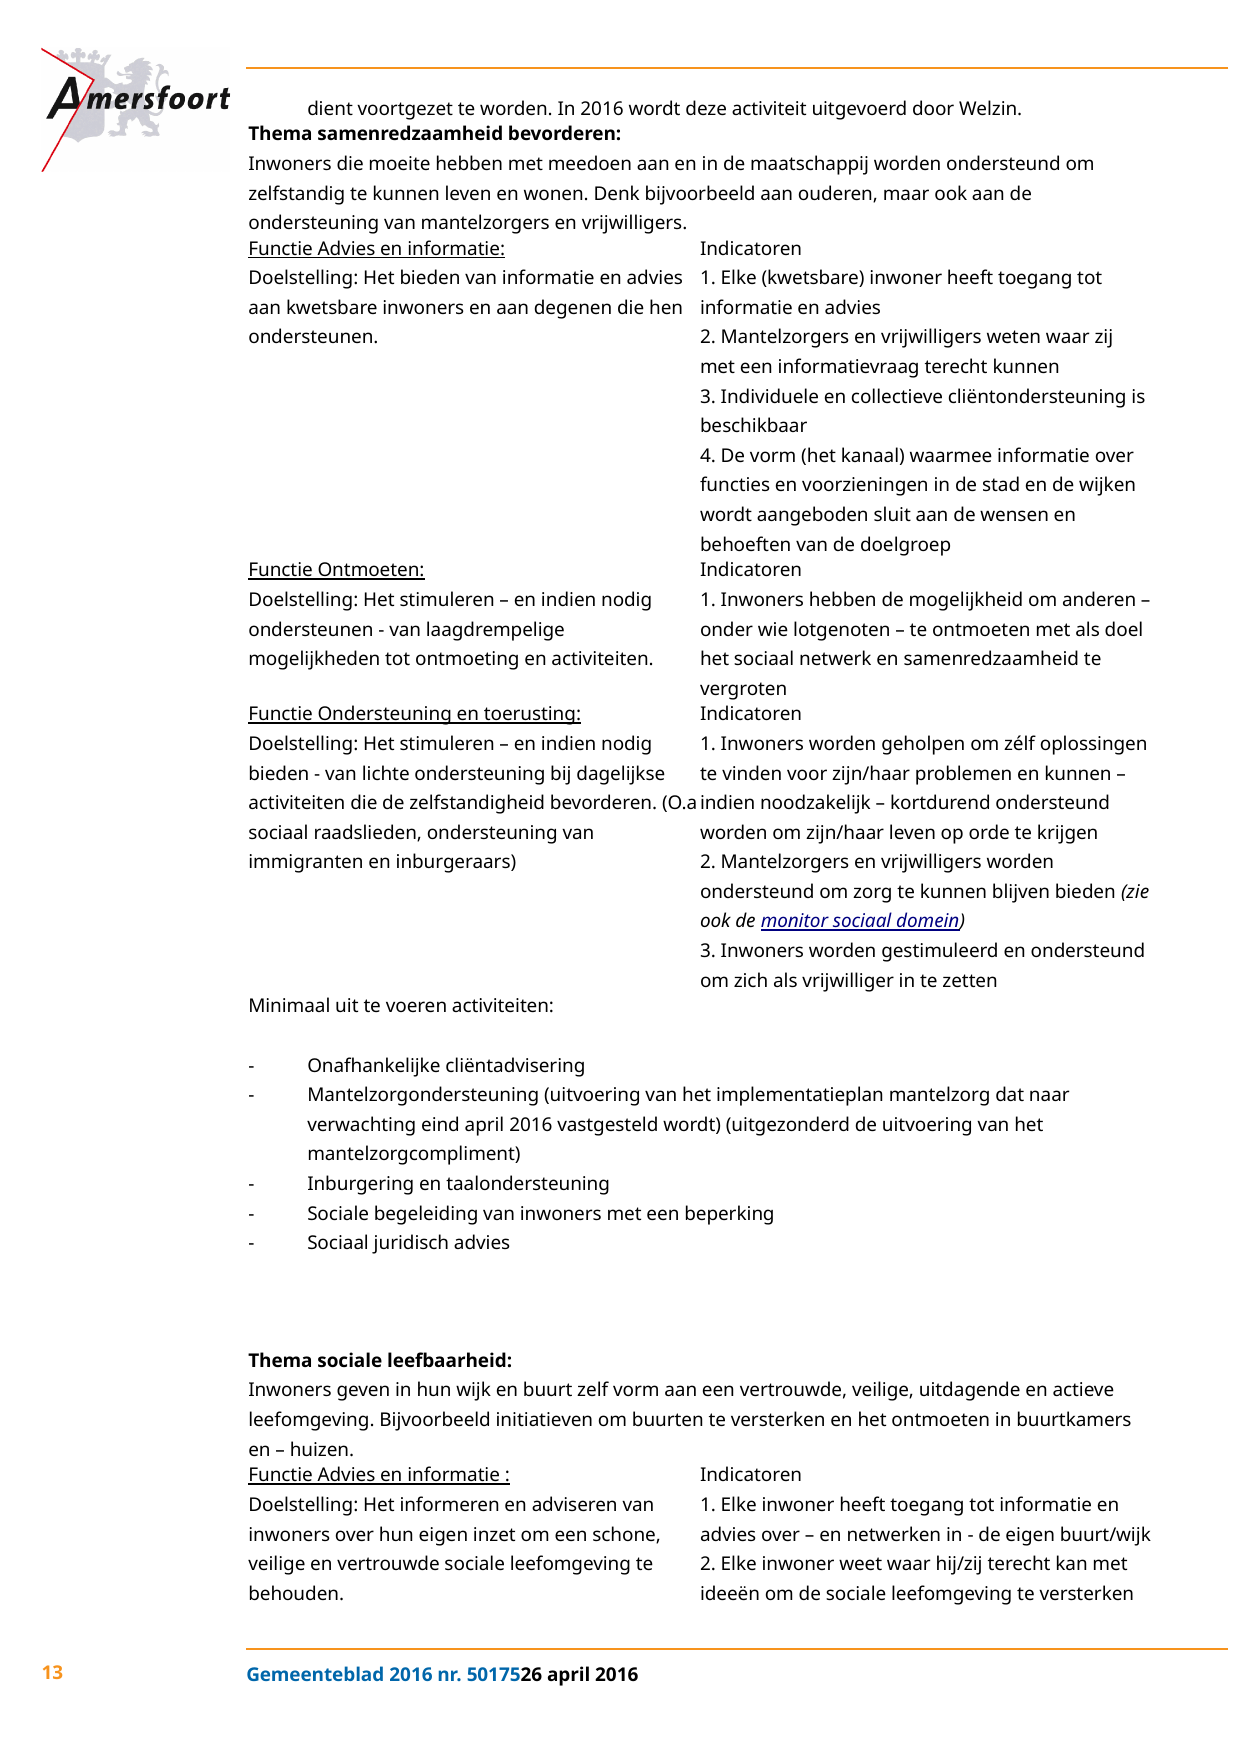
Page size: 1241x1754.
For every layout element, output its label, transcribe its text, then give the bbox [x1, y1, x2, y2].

table_cell Indicatoren 1. Elke (kwetsbare) inwoner heeft toegang tot informatie en advies 2. Mantelzorgers en vrijwilligers weten waar zij met een informatievraag terecht kunnen 3. Individuele en collectieve cliëntondersteuning is beschikbaar 4. De vorm (het kanaal) waarmee informatie over functies en voorzieningen in de stad en de wijken wordt aangeboden sluit aan de wensen en behoeften van de doelgroep [700, 235, 1152, 557]
table_cell Indicatoren 1. Inwoners worden geholpen om zélf oplossingen te vinden voor zijn/haar problemen en kunnen – indien noodzakelijk – kortdurend ondersteund worden om zijn/haar leven op orde te krijgen 2. Mantelzorgers en vrijwilligers worden ondersteund om zorg te kunnen blijven bieden (zie ook de monitor sociaal domein) 3. Inwoners worden gestimuleerd en ondersteund om zich als vrijwilliger in te zetten [700, 701, 1152, 993]
table_cell Functie Ondersteuning en toerusting: Doelstelling: Het stimuleren – en indien nodig bieden - van lichte ondersteuning bij dagelijkse activiteiten die de zelfstandigheid bevorderen. (O.a sociaal raadslieden, ondersteuning van immigranten en inburgeraars) [248, 701, 700, 993]
table_cell Functie Ontmoeten: Doelstelling: Het stimuleren – en indien nodig ondersteunen - van laagdrempelige mogelijkheden tot ontmoeting en activiteiten. [248, 557, 700, 701]
table_cell Functie Advies en informatie : Doelstelling: Het informeren en adviseren van inwoners over hun eigen inzet om een schone, veilige en vertrouwde sociale leefomgeving te behouden. [248, 1462, 700, 1606]
table_cell Minimaal uit te voeren activiteiten: Onafhankelijke cliëntadvisering Mantelzorgondersteuning (uitvoering van het implementatieplan mantelzorg dat naar verwachting eind april 2016 vastgesteld wordt) (uitgezonderd de uitvoering van het mantelzorgcompliment) Inburgering en taalondersteuning Sociale begeleiding van inwoners met een beperking Sociaal juridisch advies [248, 993, 1152, 1284]
table_cell Indicatoren 1. Elke inwoner heeft toegang tot informatie en advies over – en netwerken in - de eigen buurt/wijk 2. Elke inwoner weet waar hij/zij terecht kan met ideeën om de sociale leefomgeving te versterken [700, 1462, 1152, 1606]
table_cell Functie Advies en informatie: Doelstelling: Het bieden van informatie en advies aan kwetsbare inwoners en aan degenen die hen ondersteunen. [248, 235, 700, 557]
table_cell Thema samenredzaamheid bevorderen: Inwoners die moeite hebben met meedoen aan en in de maatschappij worden ondersteund om zelfstandig te kunnen leven en wonen. Denk bijvoorbeeld aan ouderen, maar ook aan de ondersteuning van mantelzorgers en vrijwilligers. [248, 121, 1152, 235]
table_cell Indicatoren 1. Inwoners hebben de mogelijkheid om anderen – onder wie lotgenoten – te ontmoeten met als doel het sociaal netwerk en samenredzaamheid te vergroten [700, 557, 1152, 701]
table_header Thema sociale leefbaarheid: Inwoners geven in hun wijk en buurt zelf vorm aan een vertrouwde, veilige, uitdagende en actieve leefomgeving. Bijvoorbeeld initiatieven om buurten te versterken en het ontmoeten in buurtkamers en – huizen. [248, 1347, 1152, 1462]
picture [41, 47, 231, 172]
table_cell dient voortgezet te worden. In 2016 wordt deze activiteit uitgevoerd door Welzin. [248, 95, 1152, 121]
